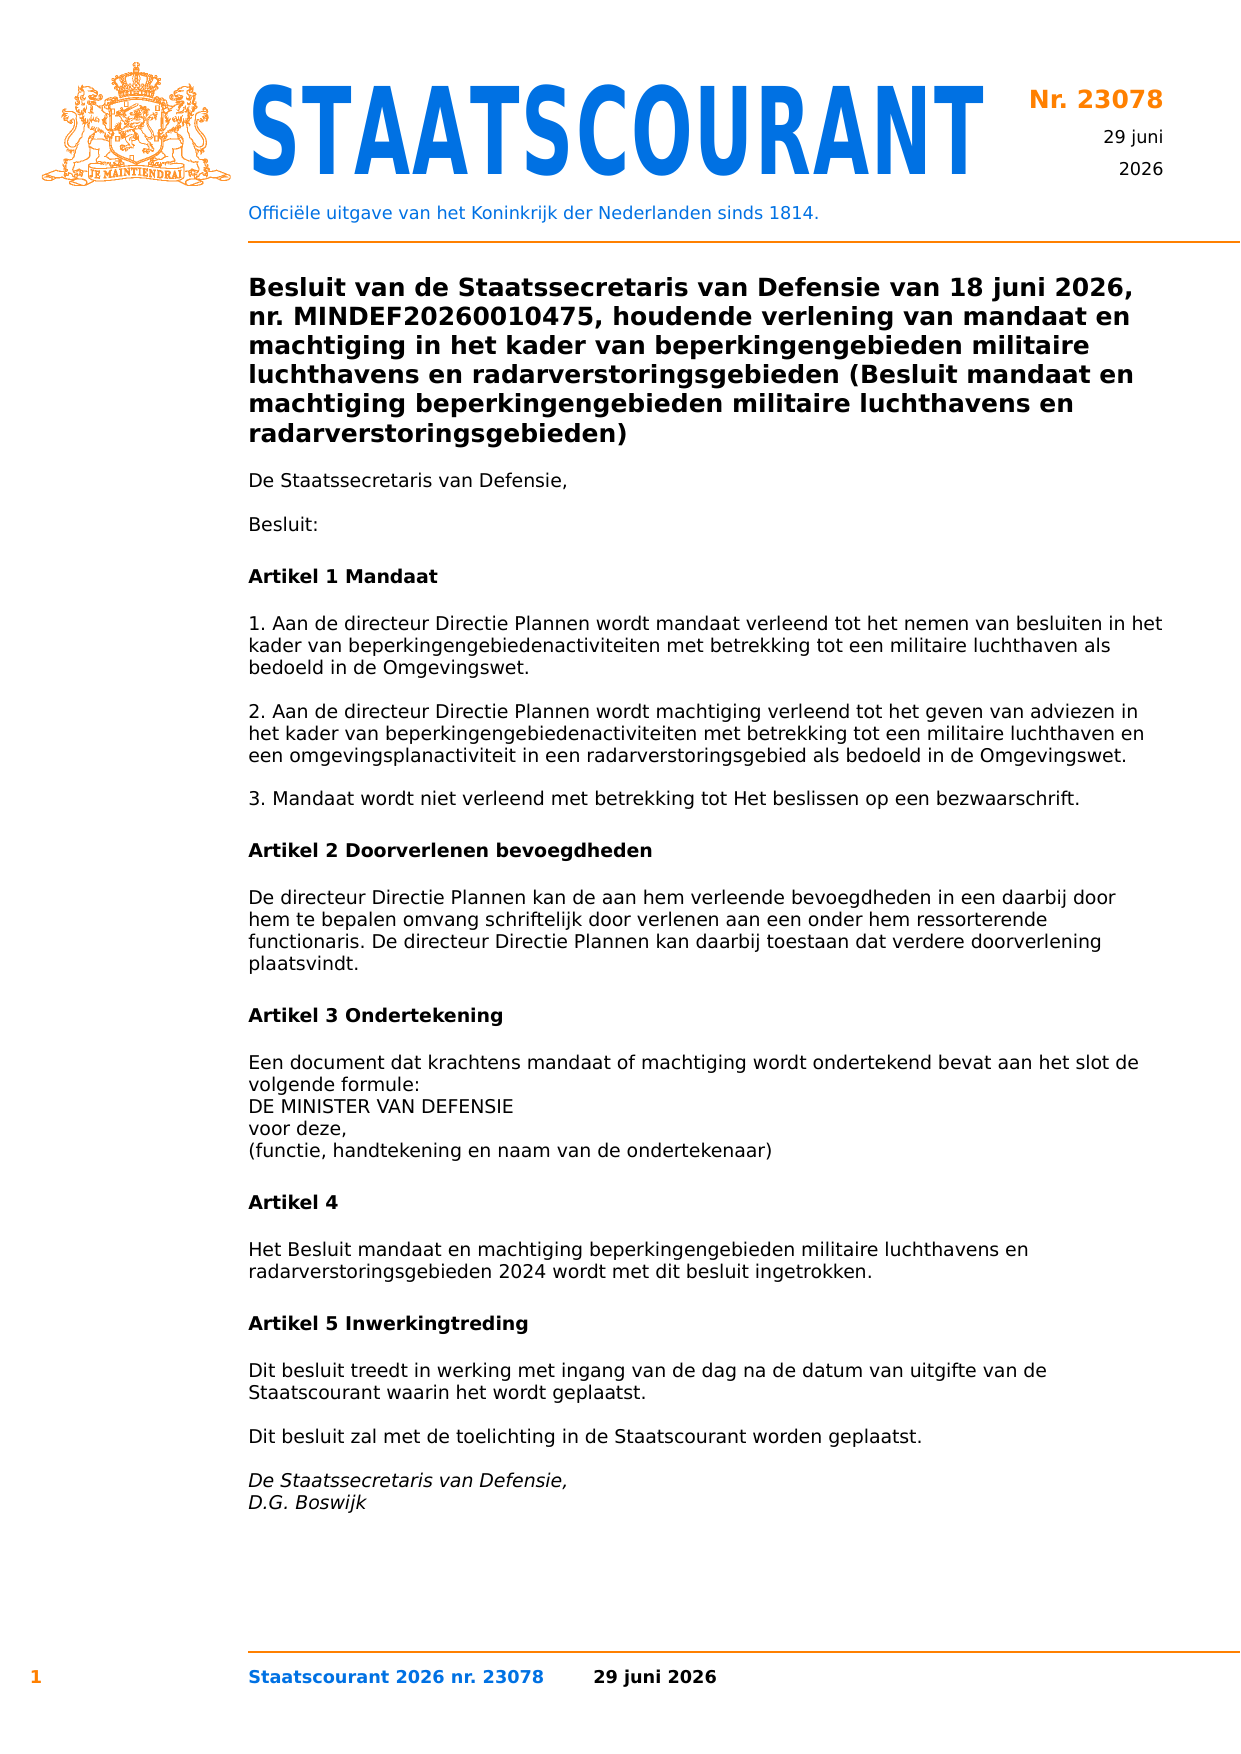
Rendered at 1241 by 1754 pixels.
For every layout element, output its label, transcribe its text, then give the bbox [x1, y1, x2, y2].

table_cell Officiële uitgave van het Koninkrijk der Nederlanden sinds 1814. [248, 203, 1240, 241]
table_cell 2026 [998, 153, 1240, 203]
text 3. Mandaat wordt niet verleend met betrekking tot Het beslissen op een bezwaarschrift. [248, 788, 1163, 810]
subtitle Artikel 1 Mandaat [248, 566, 1163, 588]
table_header [25, 62, 248, 241]
text De directeur Directie Plannen kan de aan hem verleende bevoegdheden in een daarbij door hem te bepalen omvang schriftelijk door verlenen aan een onder hem ressorterende functionaris. De directeur Directie Plannen kan daarbij toestaan dat verdere doorverlening plaatsvindt. [248, 887, 1163, 975]
text (functie, handtekening en naam van de ondertekenaar) [248, 1140, 1163, 1162]
text voor deze, [248, 1118, 1163, 1140]
text Dit besluit treedt in werking met ingang van de dag na de datum van uitgifte van de Staatscourant waarin het wordt geplaatst. [248, 1360, 1163, 1404]
text De Staatssecretaris van Defensie, [248, 470, 1163, 492]
text 1. Aan de directeur Directie Plannen wordt mandaat verleend tot het nemen van besluiten in het kader van beperkingengebiedenactiviteiten met betrekking tot een militaire luchthaven als bedoeld in de Omgevingswet. [248, 613, 1163, 679]
text Besluit: [248, 514, 1163, 536]
table_cell 29 juni [998, 121, 1240, 153]
picture [41, 62, 231, 186]
subtitle Artikel 2 Doorverlenen bevoegdheden [248, 840, 1163, 862]
table_header Nr. 23078 [998, 62, 1240, 121]
text Het Besluit mandaat en machtiging beperkingengebieden militaire luchthavens en radarverstoringsgebieden 2024 wordt met dit besluit ingetrokken. [248, 1239, 1163, 1283]
subtitle Artikel 5 Inwerkingtreding [248, 1313, 1163, 1335]
text Een document dat krachtens mandaat of machtiging wordt ondertekend bevat aan het slot de volgende formule: [248, 1052, 1163, 1096]
text DE MINISTER VAN DEFENSIE [248, 1096, 1163, 1118]
subtitle Artikel 4 [248, 1192, 1163, 1214]
table_header STAATSCOURANT [248, 62, 998, 203]
text Dit besluit zal met de toelichting in de Staatscourant worden geplaatst. [248, 1426, 1163, 1448]
subtitle Artikel 3 Ondertekening [248, 1005, 1163, 1027]
subtitle Besluit van de Staatssecretaris van Defensie van 18 juni 2026, nr. MINDEF20260010475, houdende verlening van mandaat en machtiging in het kader van beperkingengebieden militaire luchthavens en radarverstoringsgebieden (Besluit mandaat en machtiging beperkingengebieden militaire luchthavens en radarverstoringsgebieden) [248, 273, 1163, 448]
text De Staatssecretaris van Defensie, D.G. Boswijk [248, 1470, 1163, 1514]
text 2. Aan de directeur Directie Plannen wordt machtiging verleend tot het geven van adviezen in het kader van beperkingengebiedenactiviteiten met betrekking tot een militaire luchthaven en een omgevingsplanactiviteit in een radarverstoringsgebied als bedoeld in de Omgevingswet. [248, 701, 1163, 766]
